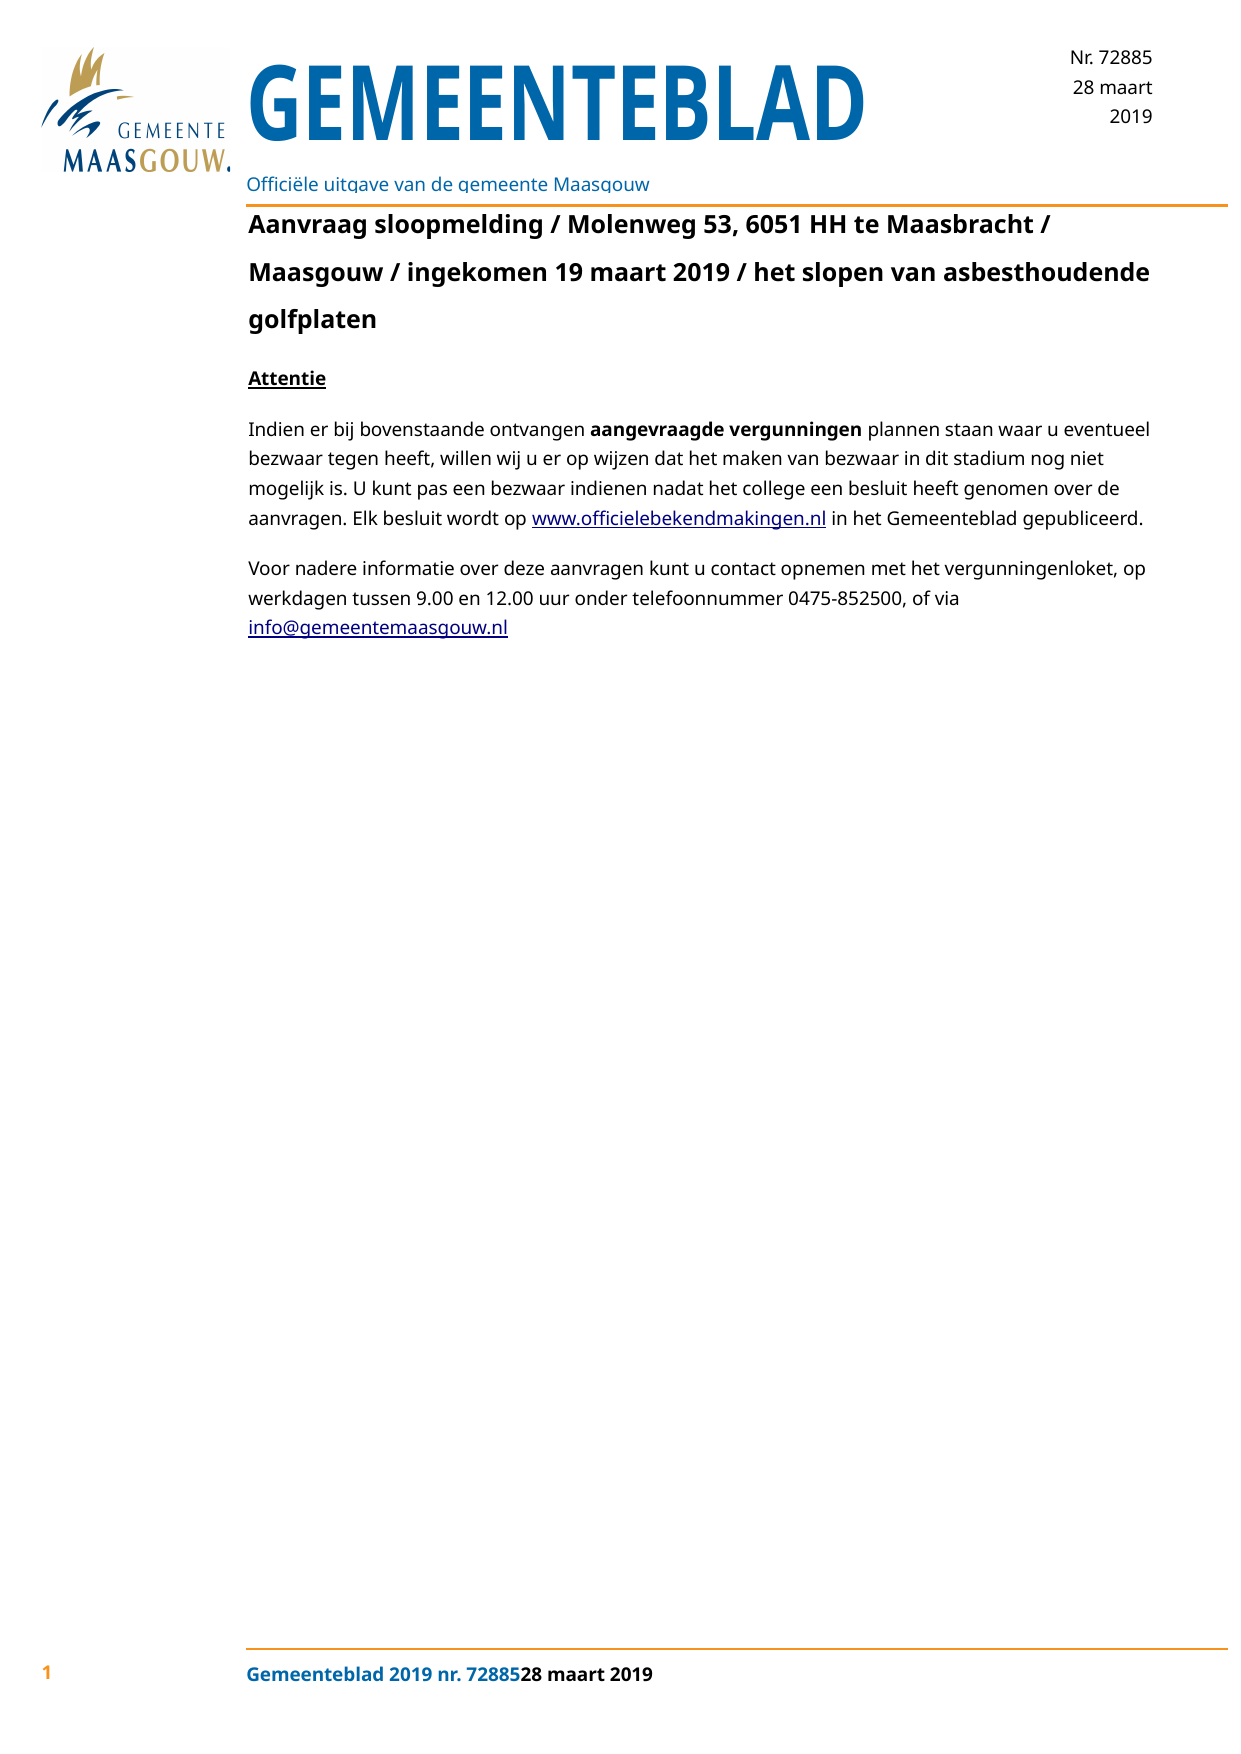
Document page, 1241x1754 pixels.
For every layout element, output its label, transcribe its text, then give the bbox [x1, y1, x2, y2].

text Voor nadere informatie over deze aanvragen kunt u contact opnemen met het vergunningenloket, op werkdagen tussen 9.00 en 12.00 uur onder telefoonnummer 0475-852500, of via info@gemeentemaasgouw.nl [248, 555, 1152, 640]
picture [41, 47, 231, 172]
text Aanvraag sloopmelding / Molenweg 53, 6051 HH te Maasbracht / Maasgouw / ingekomen 19 maart 2019 / het slopen van asbesthoudende golfplaten [248, 207, 1152, 336]
text Indien er bij bovenstaande ontvangen aangevraagde vergunningen plannen staan waar u eventueel bezwaar tegen heeft, willen wij u er op wijzen dat het maken van bezwaar in dit stadium nog niet mogelijk is. U kunt pas een bezwaar indienen nadat het college een besluit heeft genomen over de aanvragen. Elk besluit wordt op www.officielebekendmakingen.nl in het Gemeenteblad gepubliceerd. [248, 416, 1152, 530]
text Attentie [248, 366, 1152, 391]
